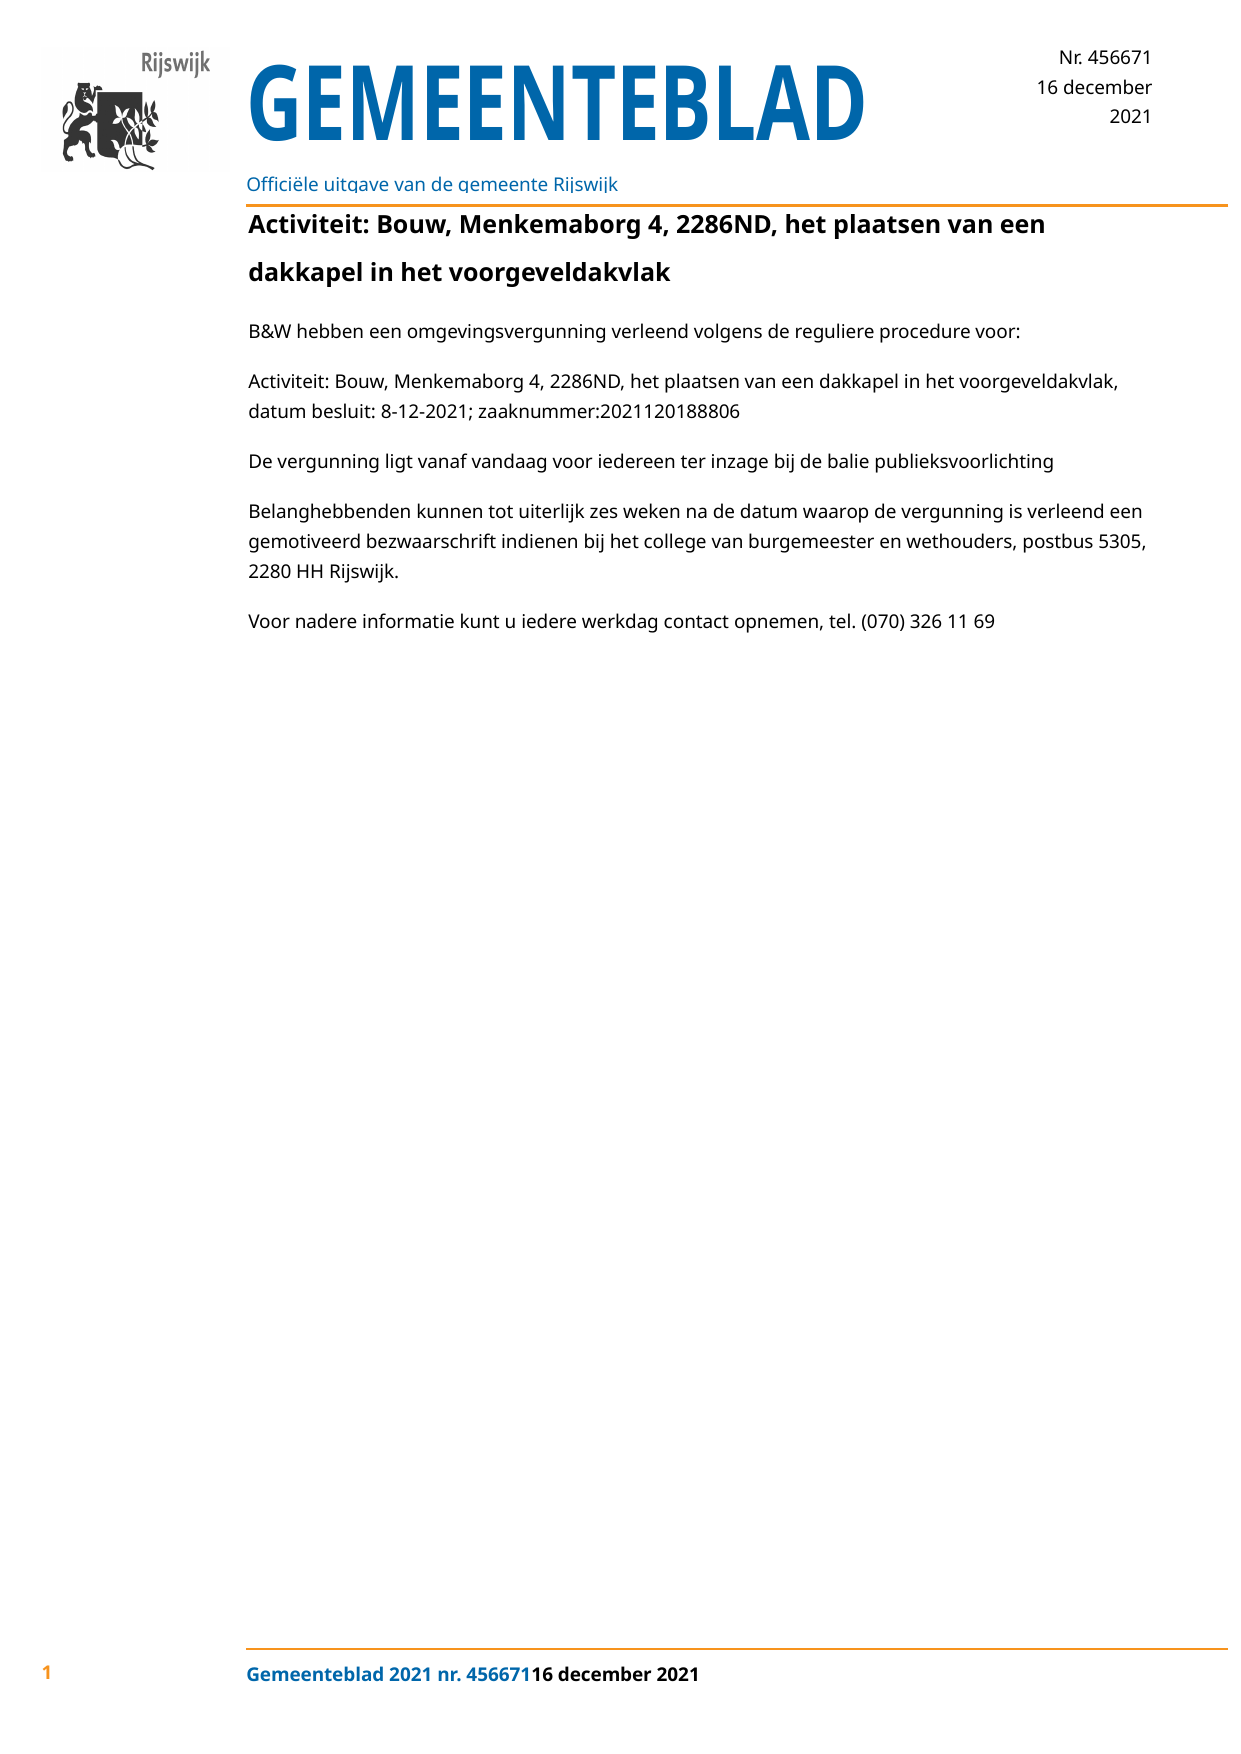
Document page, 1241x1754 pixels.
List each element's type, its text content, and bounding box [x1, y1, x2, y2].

text B&W hebben een omgevingsvergunning verleend volgens de reguliere procedure voor: [248, 318, 1152, 344]
text Belanghebbenden kunnen tot uiterlijk zes weken na de datum waarop de vergunning is verleend een gemotiveerd bezwaarschrift indienen bij het college van burgemeester en wethouders, postbus 5305, 2280 HH Rijswijk. [248, 499, 1152, 584]
text Activiteit: Bouw, Menkemaborg 4, 2286ND, het plaatsen van een dakkapel in het voorgeveldakvlak [248, 207, 1152, 288]
text Voor nadere informatie kunt u iedere werkdag contact opnemen, tel. (070) 326 11 69 [248, 608, 1152, 634]
text De vergunning ligt vanaf vandaag voor iedereen ter inzage bij de balie publieksvoorlichting [248, 448, 1152, 474]
text Activiteit: Bouw, Menkemaborg 4, 2286ND, het plaatsen van een dakkapel in het voorgeveldakvlak, datum besluit: 8-12-2021; zaaknummer:2021120188806 [248, 368, 1152, 424]
picture [41, 47, 231, 172]
